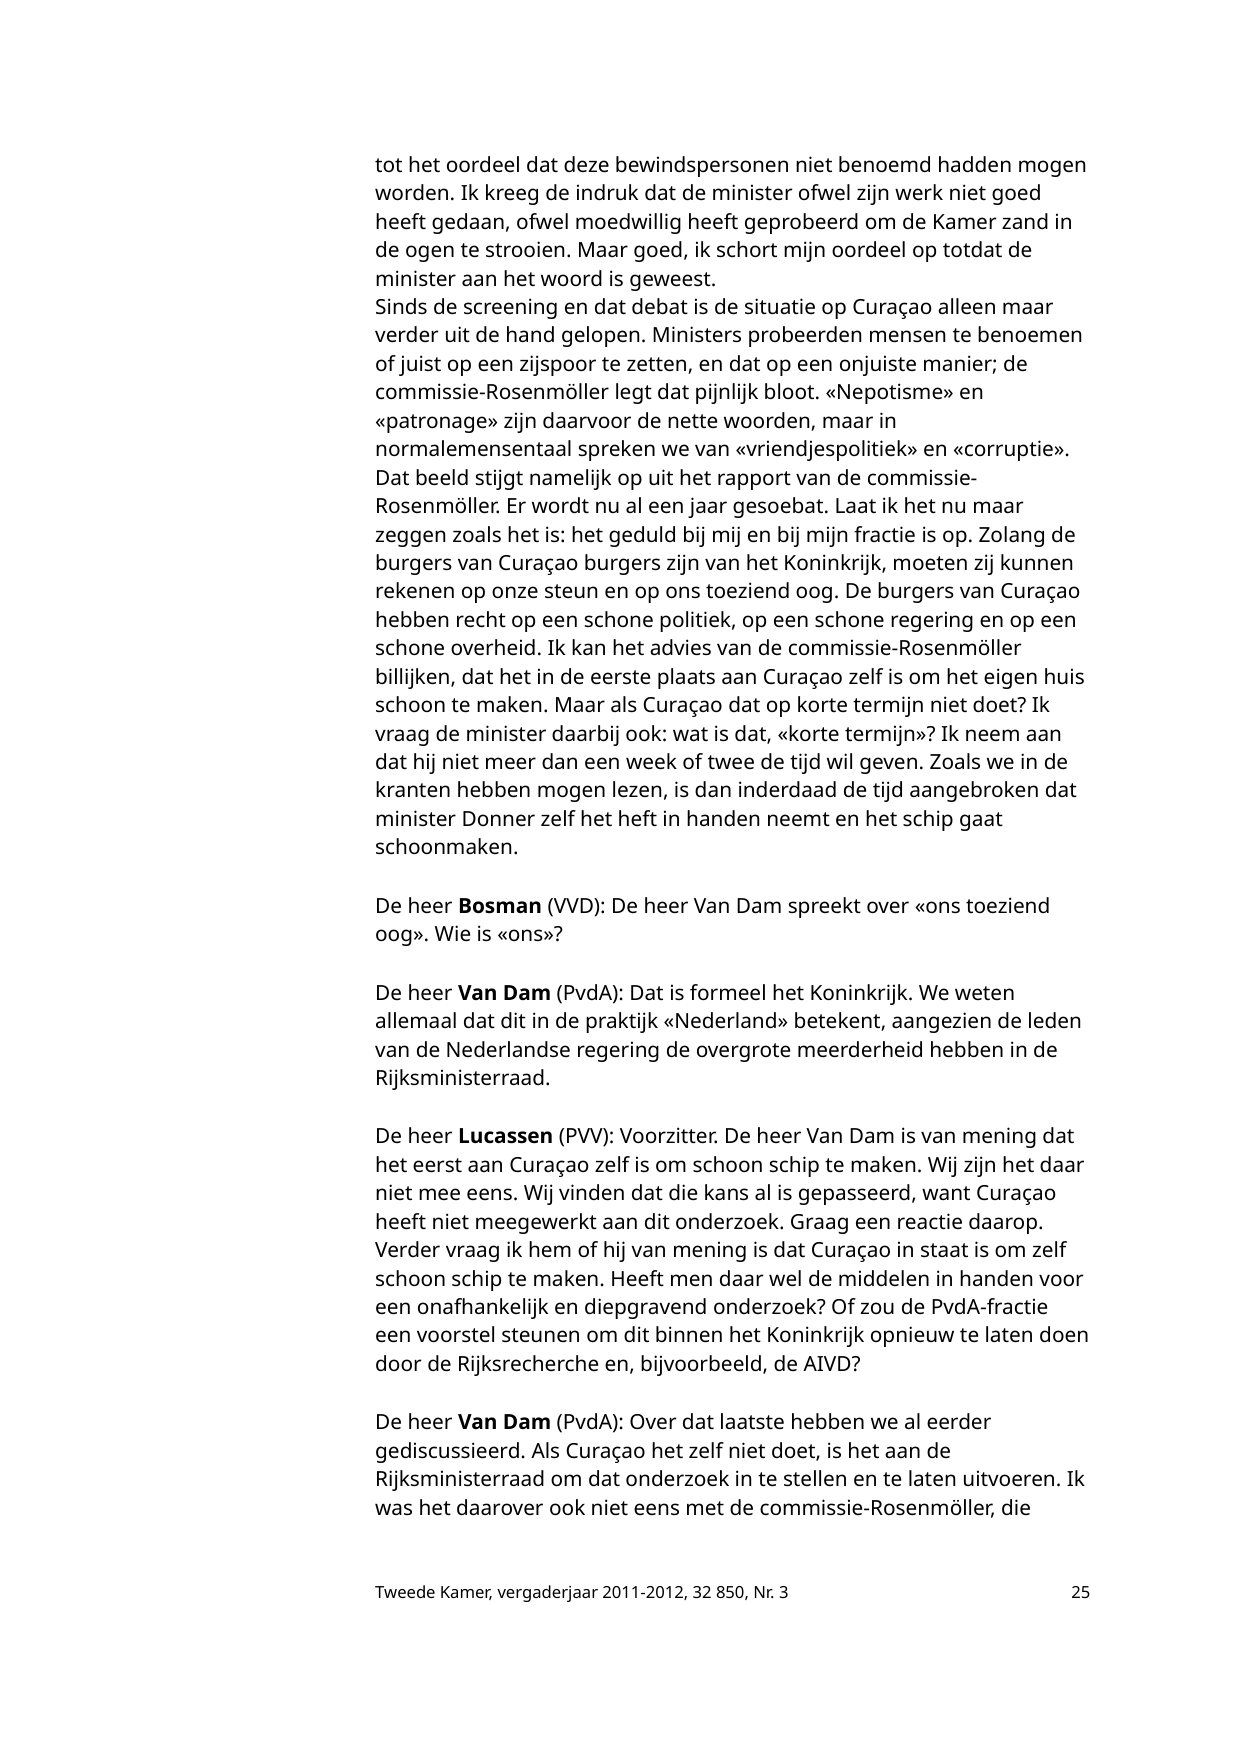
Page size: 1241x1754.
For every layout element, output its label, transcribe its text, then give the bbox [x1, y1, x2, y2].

text De heer Bosman (VVD): De heer Van Dam spreekt over «ons toeziend oog». Wie is «ons»? [375, 891, 1090, 948]
text tot het oordeel dat deze bewindspersonen niet benoemd hadden mogen worden. Ik kreeg de indruk dat de minister ofwel zijn werk niet goed heeft gedaan, ofwel moedwillig heeft geprobeerd om de Kamer zand in de ogen te strooien. Maar goed, ik schort mijn oordeel op totdat de minister aan het woord is geweest. [375, 150, 1090, 292]
text De heer Van Dam (PvdA): Over dat laatste hebben we al eerder gediscussieerd. Als Curaçao het zelf niet doet, is het aan de Rijksministerraad om dat onderzoek in te stellen en te laten uitvoeren. Ik was het daarover ook niet eens met de commissie-Rosenmöller, die [375, 1407, 1090, 1521]
text De heer Van Dam (PvdA): Dat is formeel het Koninkrijk. We weten allemaal dat dit in de praktijk «Nederland» betekent, aangezien de leden van de Nederlandse regering de overgrote meerderheid hebben in de Rijksministerraad. [375, 978, 1090, 1092]
text De heer Lucassen (PVV): Voorzitter. De heer Van Dam is van mening dat het eerst aan Curaçao zelf is om schoon schip te maken. Wij zijn het daar niet mee eens. Wij vinden dat die kans al is gepasseerd, want Curaçao heeft niet meegewerkt aan dit onderzoek. Graag een reactie daarop. Verder vraag ik hem of hij van mening is dat Curaçao in staat is om zelf schoon schip te maken. Heeft men daar wel de middelen in handen voor een onafhankelijk en diepgravend onderzoek? Of zou de PvdA-fractie een voorstel steunen om dit binnen het Koninkrijk opnieuw te laten doen door de Rijksrecherche en, bijvoorbeeld, de AIVD? [375, 1122, 1090, 1377]
text Sinds de screening en dat debat is de situatie op Curaçao alleen maar verder uit de hand gelopen. Ministers probeerden mensen te benoemen of juist op een zijspoor te zetten, en dat op een onjuiste manier; de commissie-Rosenmöller legt dat pijnlijk bloot. «Nepotisme» en «patronage» zijn daarvoor de nette woorden, maar in normalemensentaal spreken we van «vriendjespolitiek» en «corruptie». Dat beeld stijgt namelijk op uit het rapport van de commissie-Rosenmöller. Er wordt nu al een jaar gesoebat. Laat ik het nu maar zeggen zoals het is: het geduld bij mij en bij mijn fractie is op. Zolang de burgers van Curaçao burgers zijn van het Koninkrijk, moeten zij kunnen rekenen op onze steun en op ons toeziend oog. De burgers van Curaçao hebben recht op een schone politiek, op een schone regering en op een schone overheid. Ik kan het advies van de commissie-Rosenmöller billijken, dat het in de eerste plaats aan Curaçao zelf is om het eigen huis schoon te maken. Maar als Curaçao dat op korte termijn niet doet? Ik vraag de minister daarbij ook: wat is dat, «korte termijn»? Ik neem aan dat hij niet meer dan een week of twee de tijd wil geven. Zoals we in de kranten hebben mogen lezen, is dan inderdaad de tijd aangebroken dat minister Donner zelf het heft in handen neemt en het schip gaat schoonmaken. [375, 292, 1090, 861]
